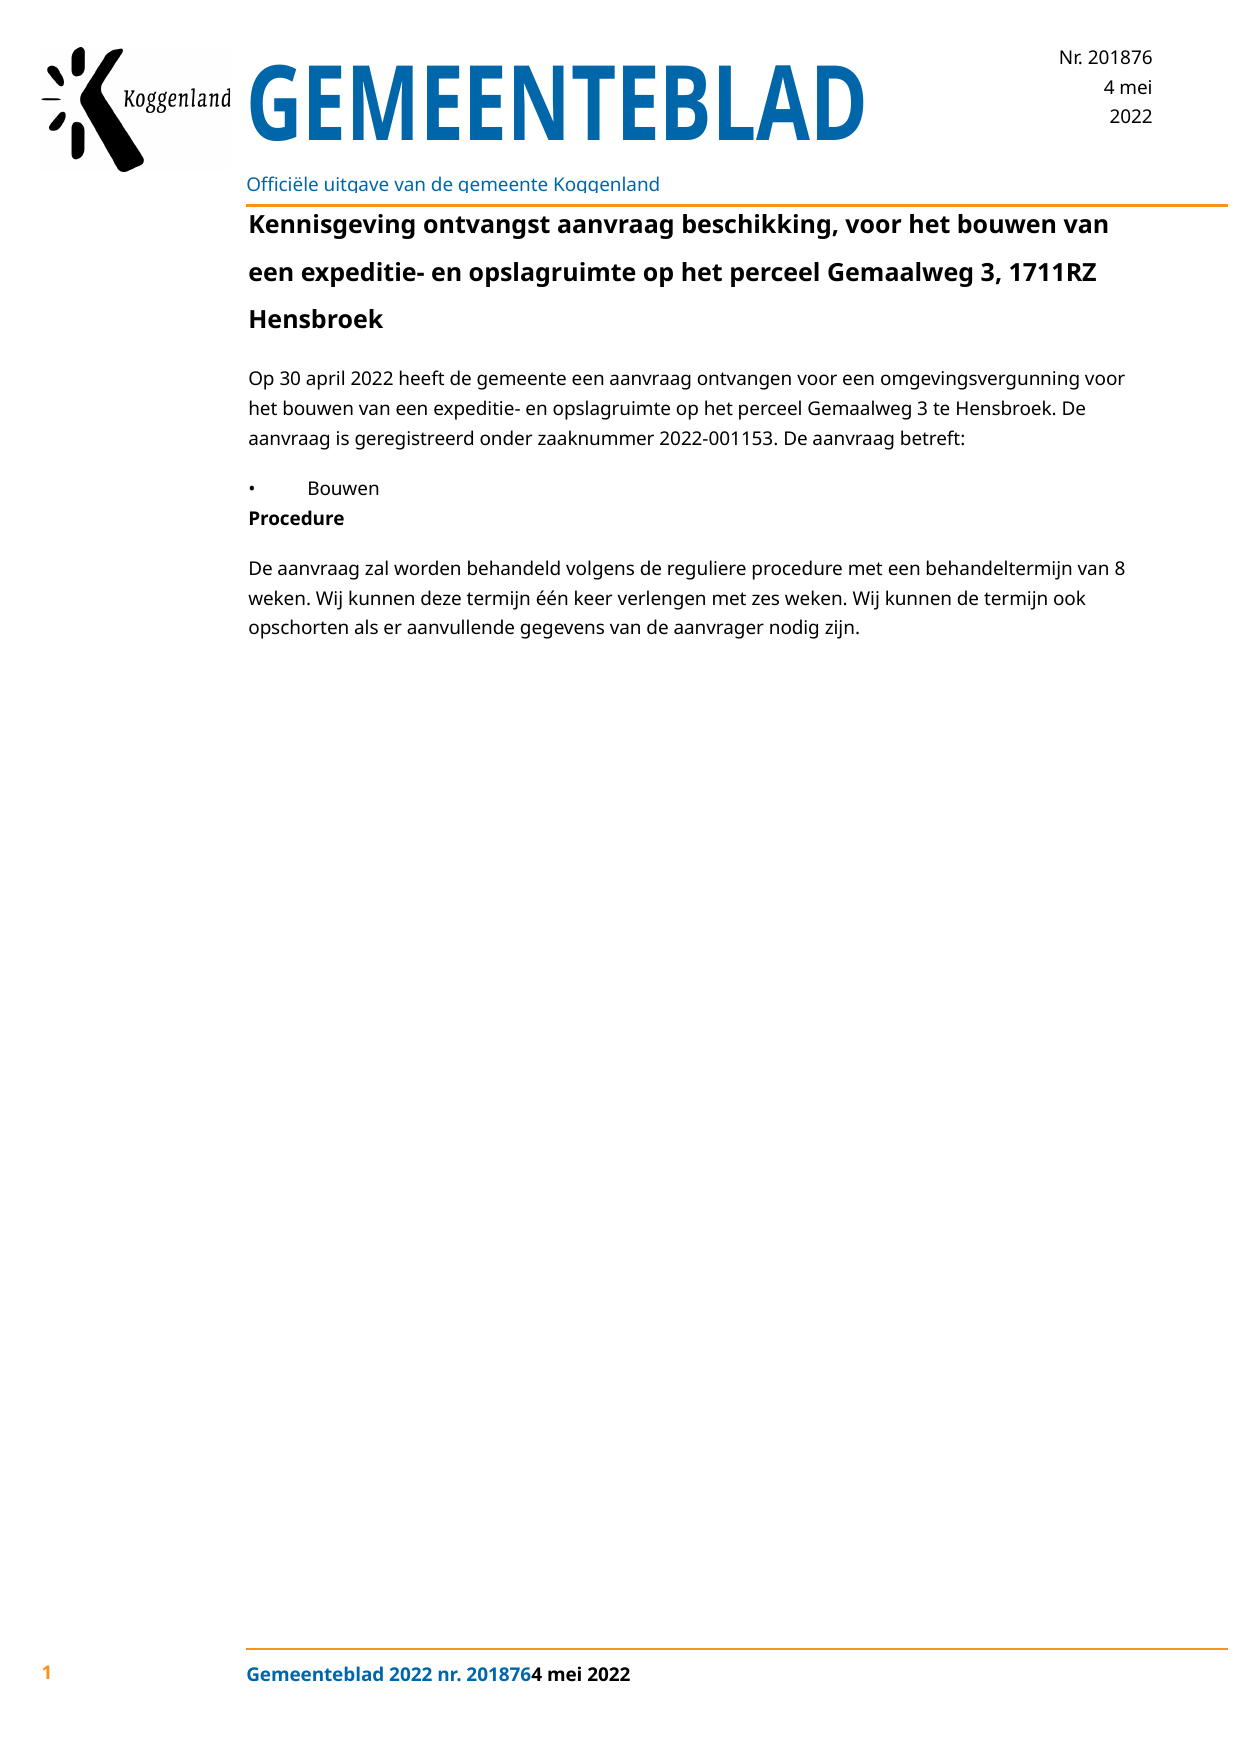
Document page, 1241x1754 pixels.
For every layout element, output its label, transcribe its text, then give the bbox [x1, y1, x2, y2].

text Kennisgeving ontvangst aanvraag beschikking, voor het bouwen van een expeditie- en opslagruimte op het perceel Gemaalweg 3, 1711RZ Hensbroek [248, 207, 1152, 336]
picture [41, 47, 231, 172]
text Procedure [248, 505, 1152, 530]
list Bouwen [248, 475, 1152, 501]
text De aanvraag zal worden behandeld volgens de reguliere procedure met een behandeltermijn van 8 weken. Wij kunnen deze termijn één keer verlengen met zes weken. Wij kunnen de termijn ook opschorten als er aanvullende gegevens van de aanvrager nodig zijn. [248, 555, 1152, 640]
text Op 30 april 2022 heeft de gemeente een aanvraag ontvangen voor een omgevingsvergunning voor het bouwen van een expeditie- en opslagruimte op het perceel Gemaalweg 3 te Hensbroek. De aanvraag is geregistreerd onder zaaknummer 2022-001153. De aanvraag betreft: [248, 366, 1152, 450]
